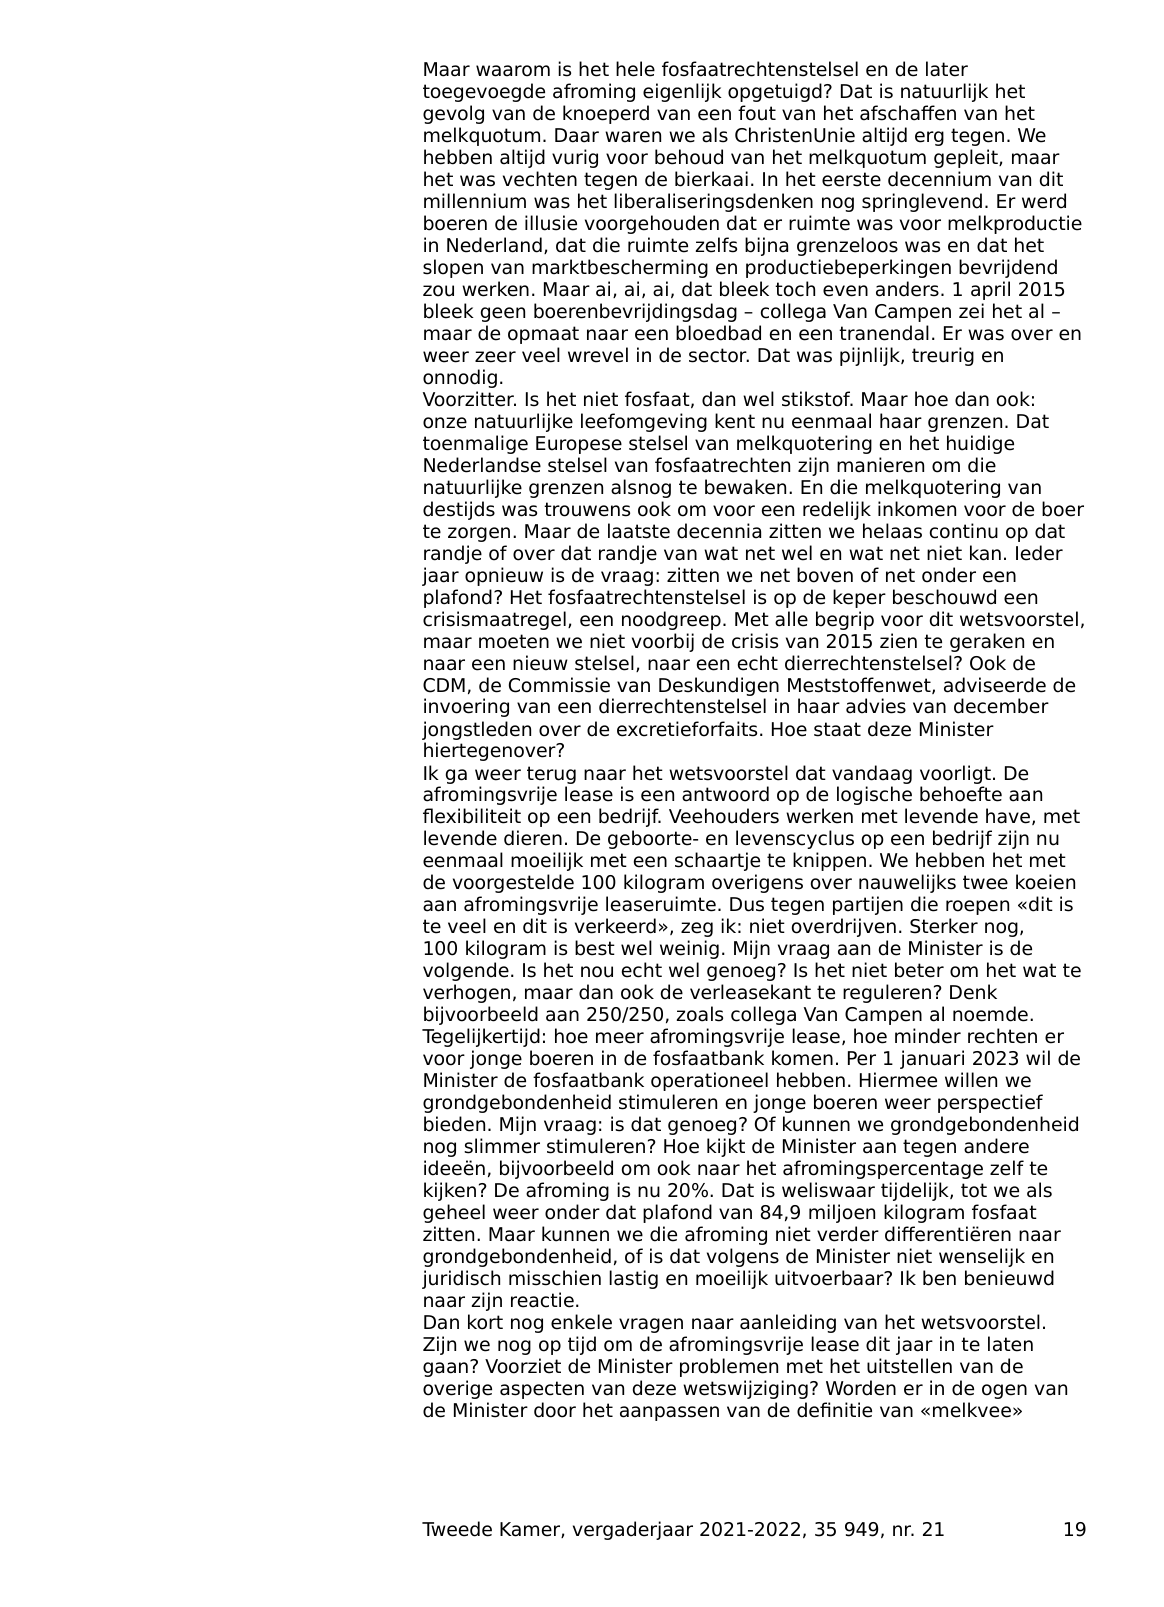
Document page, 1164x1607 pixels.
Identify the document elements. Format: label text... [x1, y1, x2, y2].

text Voorzitter. Is het niet fosfaat, dan wel stikstof. Maar hoe dan ook: onze natuurlijke leefomgeving kent nu eenmaal haar grenzen. Dat toenmalige Europese stelsel van melkquotering en het huidige Nederlandse stelsel van fosfaatrechten zijn manieren om die natuurlijke grenzen alsnog te bewaken. En die melkquotering van destijds was trouwens ook om voor een redelijk inkomen voor de boer te zorgen. Maar de laatste decennia zitten we helaas continu op dat randje of over dat randje van wat net wel en wat net niet kan. Ieder jaar opnieuw is de vraag: zitten we net boven of net onder een plafond? Het fosfaatrechtenstelsel is op de keper beschouwd een crisismaatregel, een noodgreep. Met alle begrip voor dit wetsvoorstel, maar moeten we niet voorbij de crisis van 2015 zien te geraken en naar een nieuw stelsel, naar een echt dierrechtenstelsel? Ook de CDM, de Commissie van Deskundigen Meststoffenwet, adviseerde de invoering van een dierrechtenstelsel in haar advies van december jongstleden over de excretieforfaits. Hoe staat deze Minister hiertegenover? [422, 389, 1087, 762]
text Ik ga weer terug naar het wetsvoorstel dat vandaag voorligt. De afromingsvrije lease is een antwoord op de logische behoefte aan flexibiliteit op een bedrijf. Veehouders werken met levende have, met levende dieren. De geboorte- en levenscyclus op een bedrijf zijn nu eenmaal moeilijk met een schaartje te knippen. We hebben het met de voorgestelde 100 kilogram overigens over nauwelijks twee koeien aan afromingsvrije leaseruimte. Dus tegen partijen die roepen «dit is te veel en dit is verkeerd», zeg ik: niet overdrijven. Sterker nog, 100 kilogram is best wel weinig. Mijn vraag aan de Minister is de volgende. Is het nou echt wel genoeg? Is het niet beter om het wat te verhogen, maar dan ook de verleasekant te reguleren? Denk bijvoorbeeld aan 250/250, zoals collega Van Campen al noemde. Tegelijkertijd: hoe meer afromingsvrije lease, hoe minder rechten er voor jonge boeren in de fosfaatbank komen. Per 1 januari 2023 wil de Minister de fosfaatbank operationeel hebben. Hiermee willen we grondgebondenheid stimuleren en jonge boeren weer perspectief bieden. Mijn vraag: is dat genoeg? Of kunnen we grondgebondenheid nog slimmer stimuleren? Hoe kijkt de Minister aan tegen andere ideeën, bijvoorbeeld om ook naar het afromingspercentage zelf te kijken? De afroming is nu 20%. Dat is weliswaar tijdelijk, tot we als geheel weer onder dat plafond van 84,9 miljoen kilogram fosfaat zitten. Maar kunnen we die afroming niet verder differentiëren naar grondgebondenheid, of is dat volgens de Minister niet wenselijk en juridisch misschien lastig en moeilijk uitvoerbaar? Ik ben benieuwd naar zijn reactie. [422, 762, 1087, 1312]
text Dan kort nog enkele vragen naar aanleiding van het wetsvoorstel. Zijn we nog op tijd om de afromingsvrije lease dit jaar in te laten gaan? Voorziet de Minister problemen met het uitstellen van de overige aspecten van deze wetswijziging? Worden er in de ogen van de Minister door het aanpassen van de definitie van «melkvee» [422, 1312, 1087, 1422]
text Maar waarom is het hele fosfaatrechtenstelsel en de later toegevoegde afroming eigenlijk opgetuigd? Dat is natuurlijk het gevolg van de knoeperd van een fout van het afschaffen van het melkquotum. Daar waren we als ChristenUnie altijd erg tegen. We hebben altijd vurig voor behoud van het melkquotum gepleit, maar het was vechten tegen de bierkaai. In het eerste decennium van dit millennium was het liberaliseringsdenken nog springlevend. Er werd boeren de illusie voorgehouden dat er ruimte was voor melkproductie in Nederland, dat die ruimte zelfs bijna grenzeloos was en dat het slopen van marktbescherming en productiebeperkingen bevrijdend zou werken. Maar ai, ai, ai, dat bleek toch even anders. 1 april 2015 bleek geen boerenbevrijdingsdag – collega Van Campen zei het al – maar de opmaat naar een bloedbad en een tranendal. Er was over en weer zeer veel wrevel in de sector. Dat was pijnlijk, treurig en onnodig. [422, 59, 1087, 389]
